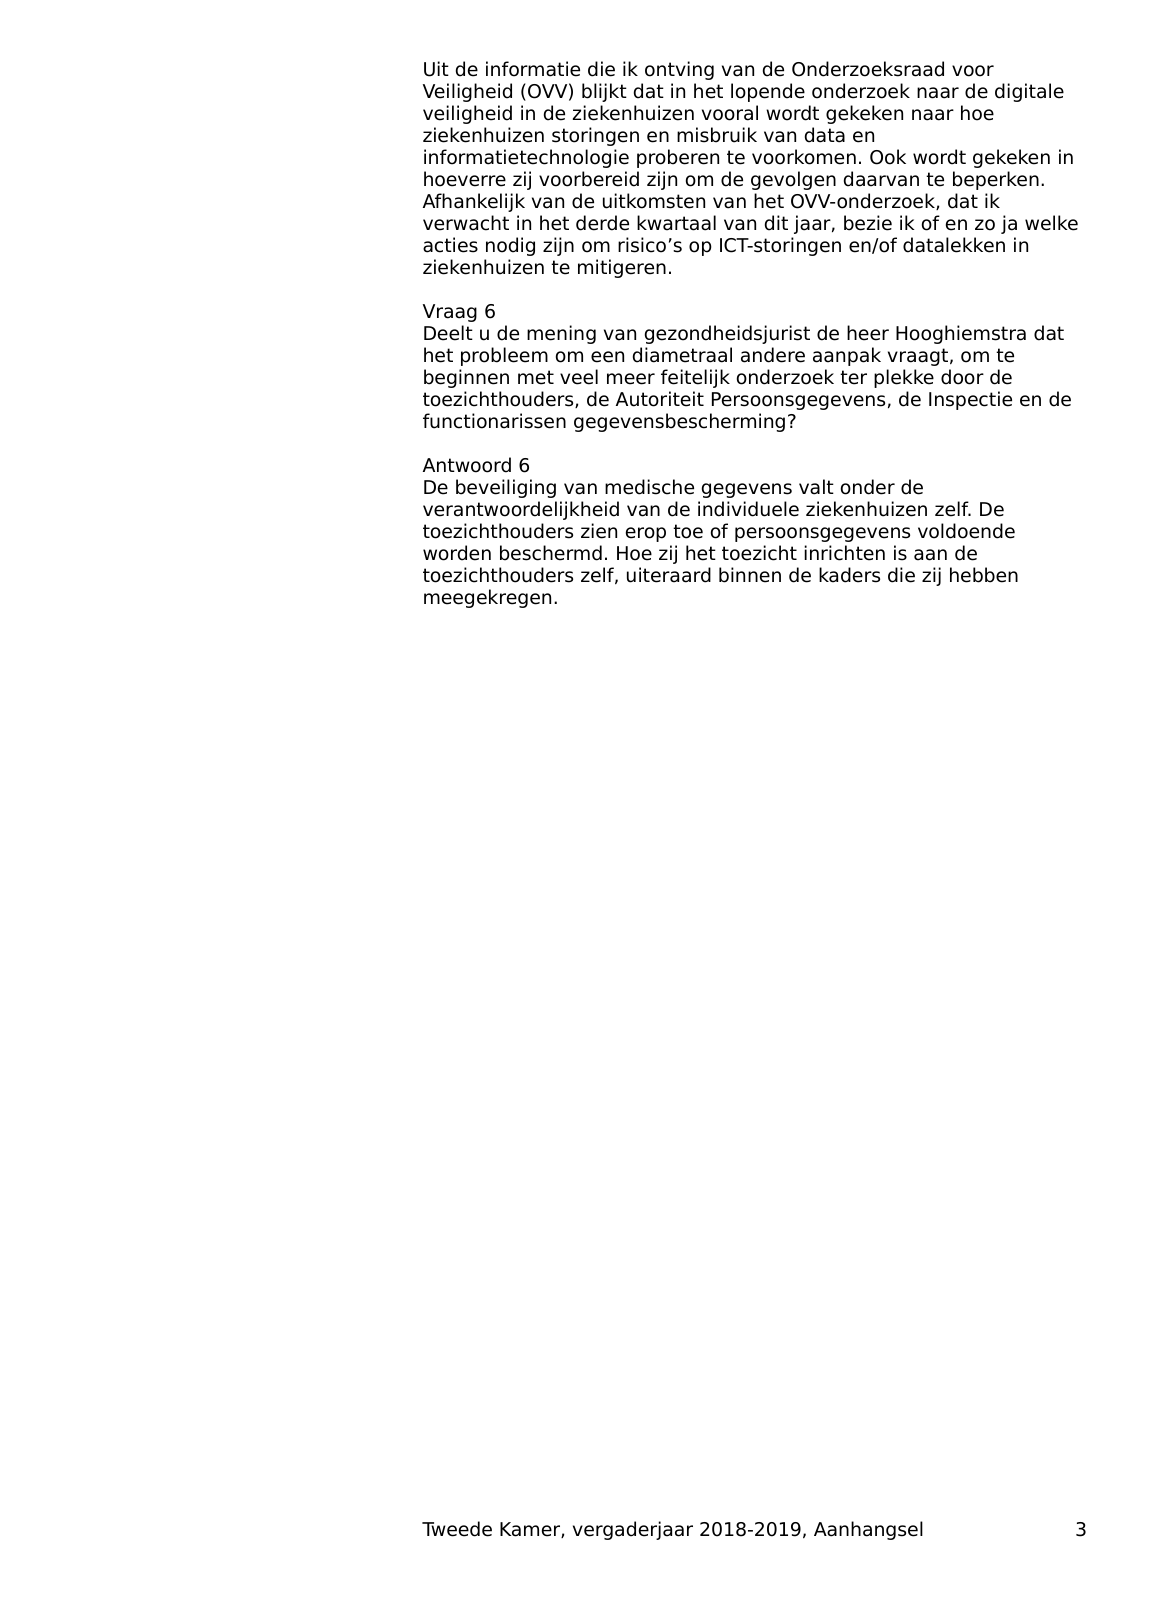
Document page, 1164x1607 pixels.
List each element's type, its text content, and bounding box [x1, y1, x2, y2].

text Deelt u de mening van gezondheidsjurist de heer Hooghiemstra dat het probleem om een diametraal andere aanpak vraagt, om te beginnen met veel meer feitelijk onderzoek ter plekke door de toezichthouders, de Autoriteit Persoonsgegevens, de Inspectie en de functionarissen gegevensbescherming? [422, 323, 1087, 433]
text De beveiliging van medische gegevens valt onder de verantwoordelijkheid van de individuele ziekenhuizen zelf. De toezichthouders zien erop toe of persoonsgegevens voldoende worden beschermd. Hoe zij het toezicht inrichten is aan de toezichthouders zelf, uiteraard binnen de kaders die zij hebben meegekregen. [422, 477, 1087, 609]
text Vraag 6 [422, 301, 1087, 323]
text Uit de informatie die ik ontving van de Onderzoeksraad voor Veiligheid (OVV) blijkt dat in het lopende onderzoek naar de digitale veiligheid in de ziekenhuizen vooral wordt gekeken naar hoe ziekenhuizen storingen en misbruik van data en informatietechnologie proberen te voorkomen. Ook wordt gekeken in hoeverre zij voorbereid zijn om de gevolgen daarvan te beperken. Afhankelijk van de uitkomsten van het OVV-onderzoek, dat ik verwacht in het derde kwartaal van dit jaar, bezie ik of en zo ja welke acties nodig zijn om risico’s op ICT-storingen en/of datalekken in ziekenhuizen te mitigeren. [422, 59, 1087, 279]
text Antwoord 6 [422, 455, 1087, 477]
